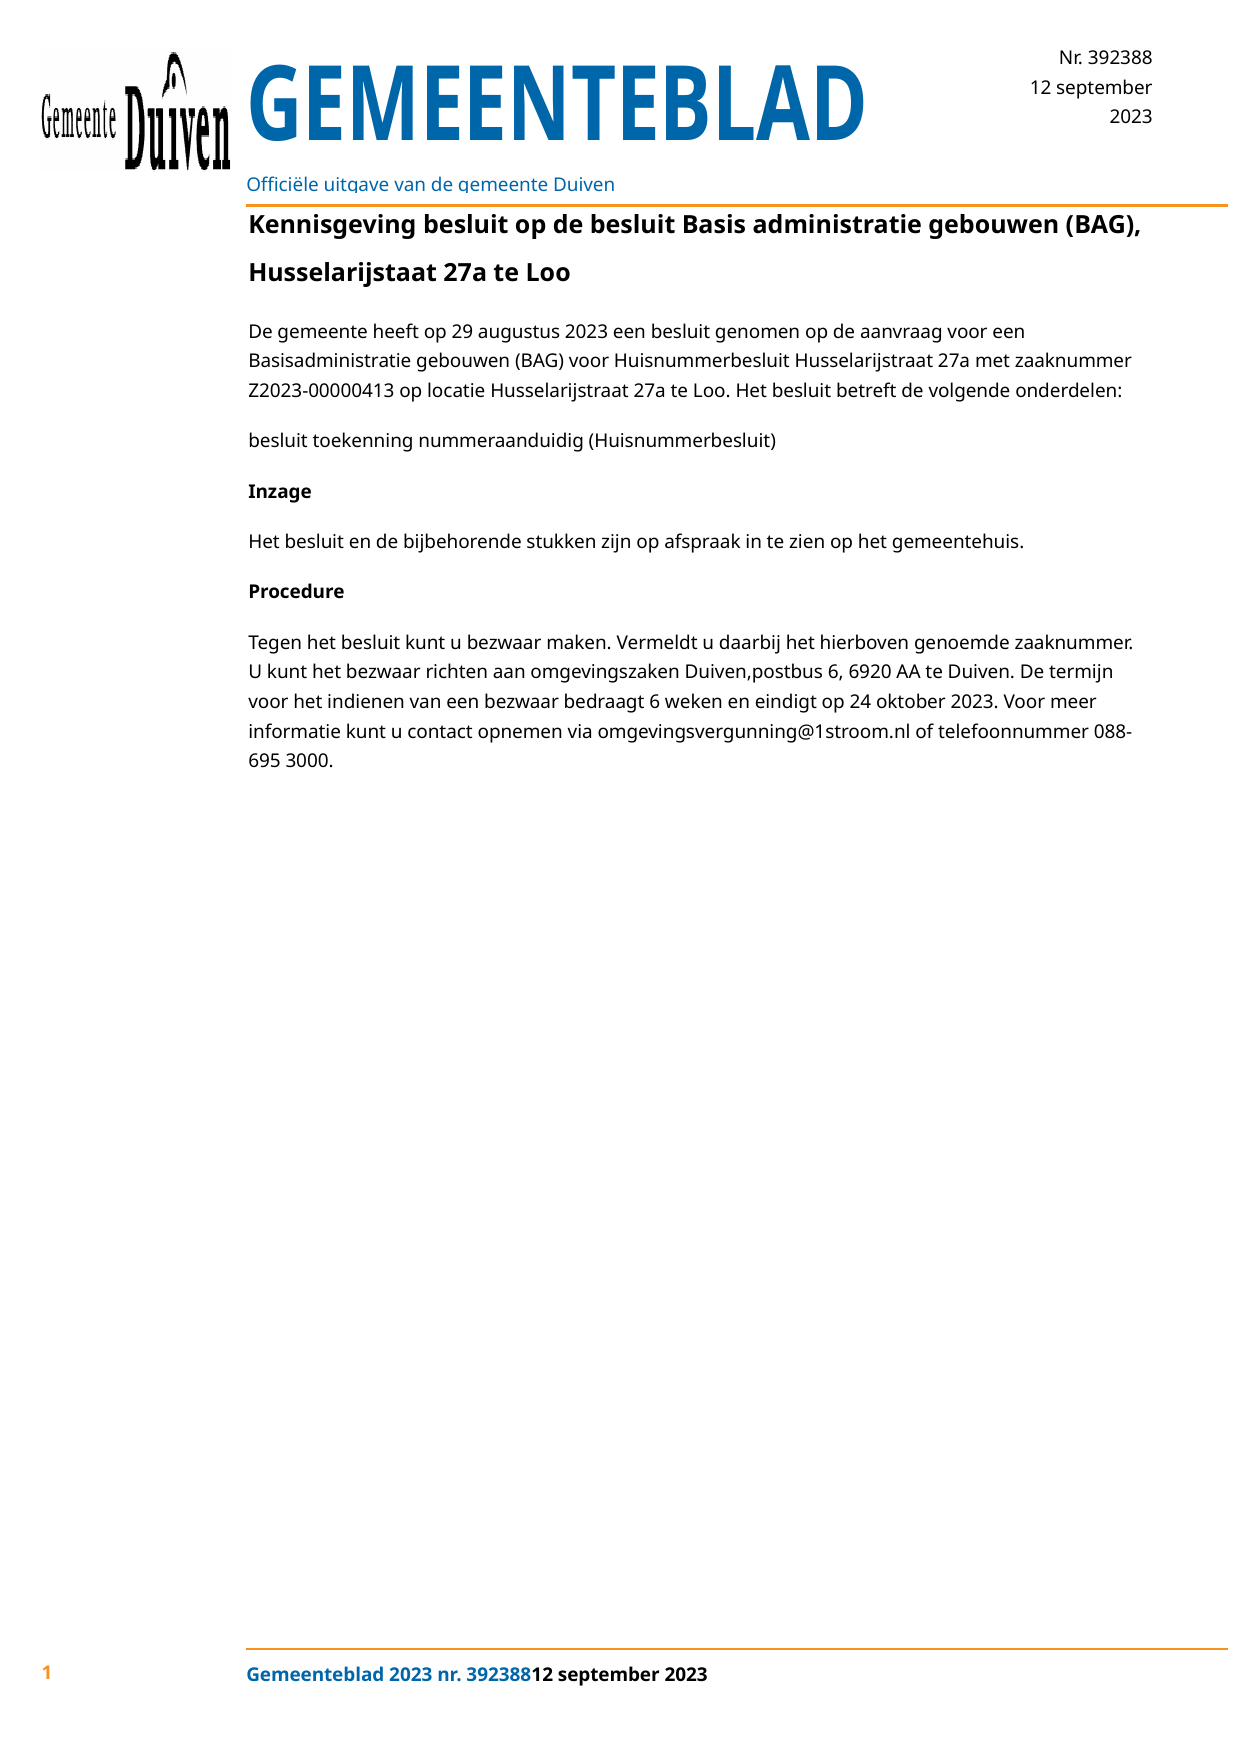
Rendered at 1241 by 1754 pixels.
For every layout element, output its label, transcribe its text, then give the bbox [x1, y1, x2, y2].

picture [41, 47, 231, 172]
text Inzage [248, 478, 1152, 504]
text Procedure [248, 579, 1152, 604]
text Kennisgeving besluit op de besluit Basis administratie gebouwen (BAG), Husselarijstaat 27a te Loo [248, 207, 1152, 288]
text besluit toekenning nummeraanduidig (Huisnummerbesluit) [248, 427, 1152, 453]
text Het besluit en de bijbehorende stukken zijn op afspraak in te zien op het gemeentehuis. [248, 528, 1152, 554]
text Tegen het besluit kunt u bezwaar maken. Vermeldt u daarbij het hierboven genoemde zaaknummer. U kunt het bezwaar richten aan omgevingszaken Duiven,postbus 6, 6920 AA te Duiven. De termijn voor het indienen van een bezwaar bedraagt 6 weken en eindigt op 24 oktober 2023. Voor meer informatie kunt u contact opnemen via omgevingsvergunning@1stroom.nl of telefoonnummer 088-695 3000. [248, 629, 1152, 773]
text De gemeente heeft op 29 augustus 2023 een besluit genomen op de aanvraag voor een Basisadministratie gebouwen (BAG) voor Huisnummerbesluit Husselarijstraat 27a met zaaknummer Z2023-00000413 op locatie Husselarijstraat 27a te Loo. Het besluit betreft de volgende onderdelen: [248, 318, 1152, 403]
